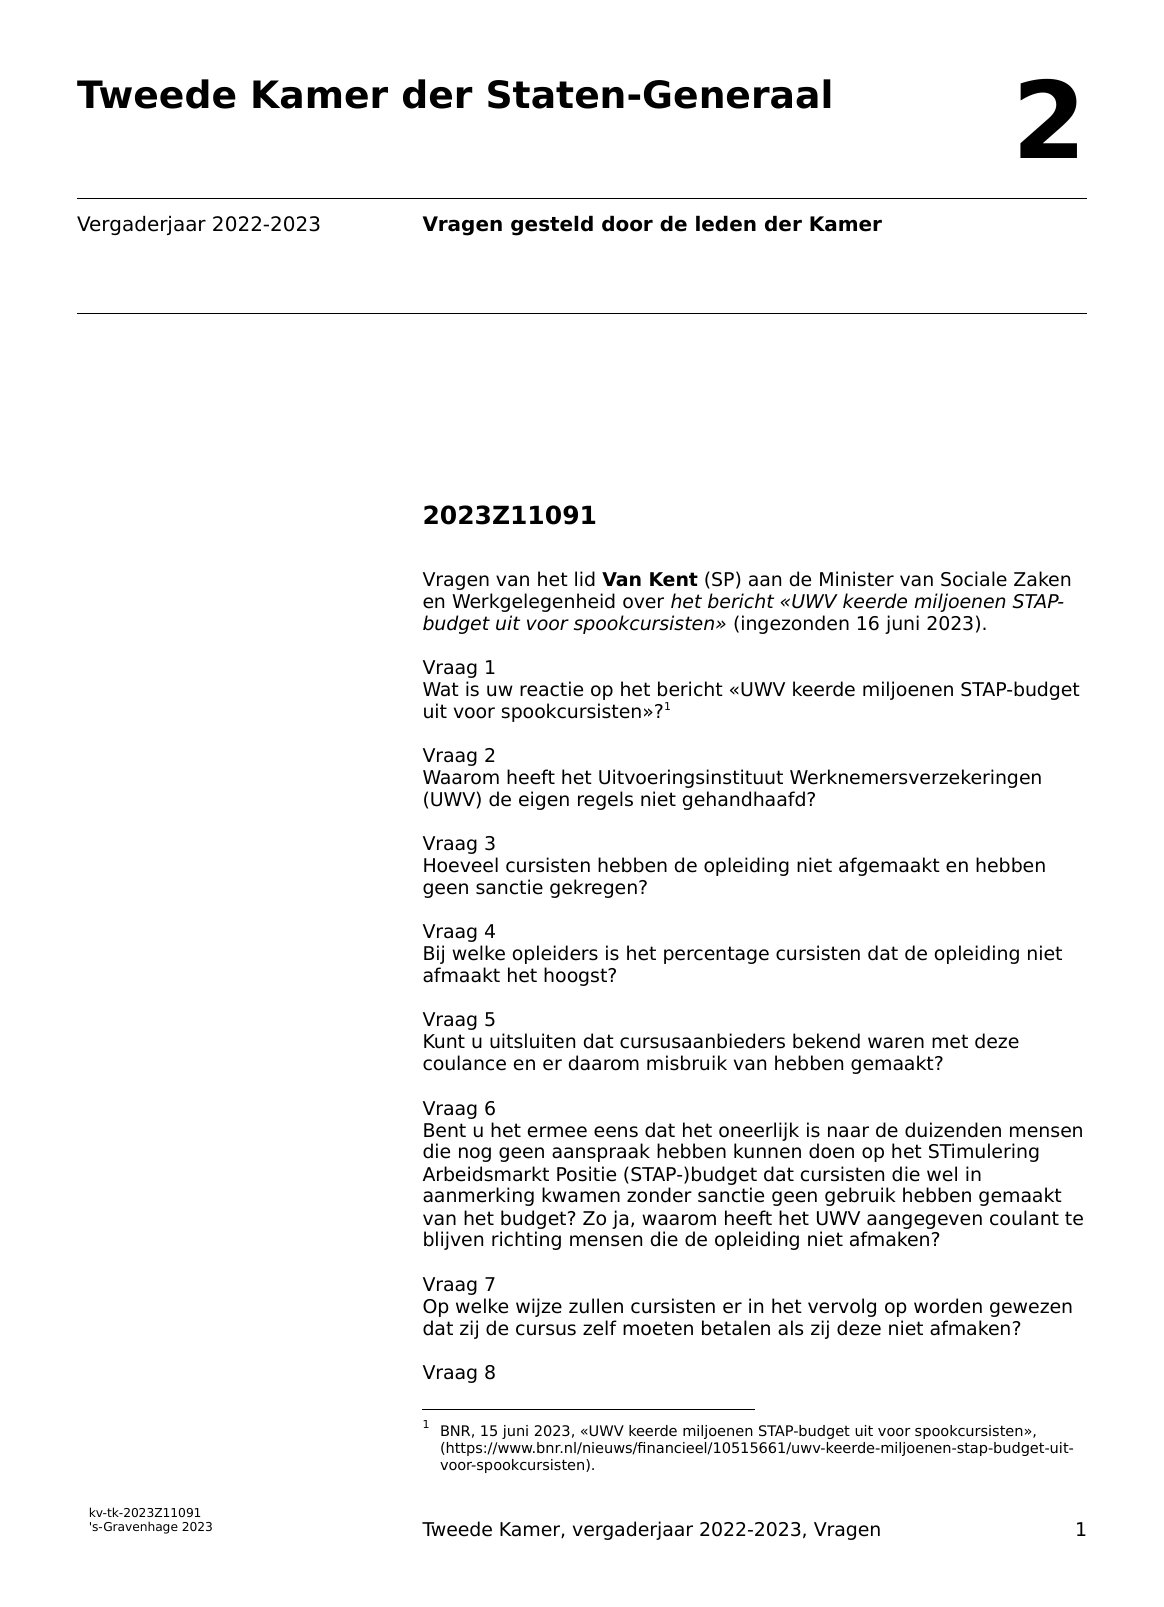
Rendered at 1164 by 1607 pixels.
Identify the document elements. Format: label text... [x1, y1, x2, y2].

text Vraag 7 [422, 1273, 1087, 1296]
text Vraag 5 [422, 1009, 1087, 1031]
text 2023Z11091 [422, 501, 1087, 531]
text kv-tk-2023Z11091 [88, 1506, 323, 1520]
table_header Tweede Kamer der Staten-Generaal [77, 59, 886, 198]
text Kunt u uitsluiten dat cursusaanbieders bekend waren met deze coulance en er daarom misbruik van hebben gemaakt? [422, 1031, 1087, 1075]
text Vraag 2 [422, 745, 1087, 767]
text Waarom heeft het Uitvoeringsinstituut Werknemersverzekeringen (UWV) de eigen regels niet gehandhaafd? [422, 767, 1087, 811]
text Bij welke opleiders is het percentage cursisten dat de opleiding niet afmaakt het hoogst? [422, 943, 1087, 987]
text 's-Gravenhage 2023 [88, 1520, 323, 1534]
text Op welke wijze zullen cursisten er in het vervolg op worden gewezen dat zij de cursus zelf moeten betalen als zij deze niet afmaken? [422, 1296, 1087, 1339]
table_cell Vergaderjaar 2022-2023 [77, 199, 422, 313]
text Vraag 8 [422, 1362, 1087, 1384]
text Vraag 3 [422, 833, 1087, 855]
text Bent u het ermee eens dat het oneerlijk is naar de duizenden mensen die nog geen aanspraak hebben kunnen doen op het STimulering Arbeidsmarkt Positie (STAP-)budget dat cursisten die wel in aanmerking kwamen zonder sanctie geen gebruik hebben gemaakt van het budget? Zo ja, waarom heeft het UWV aangegeven coulant te blijven richting mensen die de opleiding niet afmaken? [422, 1119, 1087, 1251]
table_cell Vragen gesteld door de leden der Kamer [422, 199, 1087, 313]
text Vragen van het lid Van Kent (SP) aan de Minister van Sociale Zaken en Werkgelegenheid over het bericht «UWV keerde miljoenen STAP-budget uit voor spookcursisten» (ingezonden 16 juni 2023). [422, 569, 1087, 635]
text Vraag 6 [422, 1097, 1087, 1119]
table_header 2 [886, 59, 1087, 198]
text BNR, 15 juni 2023, «UWV keerde miljoenen STAP-budget uit voor spookcursisten», (https://www.bnr.nl/nieuws/financieel/10515661/uwv-keerde-miljoenen-stap-budget-uit-voor-spookcursisten). [422, 1418, 1087, 1474]
text Vraag 4 [422, 921, 1087, 943]
text Wat is uw reactie op het bericht «UWV keerde miljoenen STAP-budget uit voor spookcursisten»? [422, 679, 1087, 723]
text Hoeveel cursisten hebben de opleiding niet afgemaakt en hebben geen sanctie gekregen? [422, 855, 1087, 899]
text Vraag 1 [422, 657, 1087, 679]
